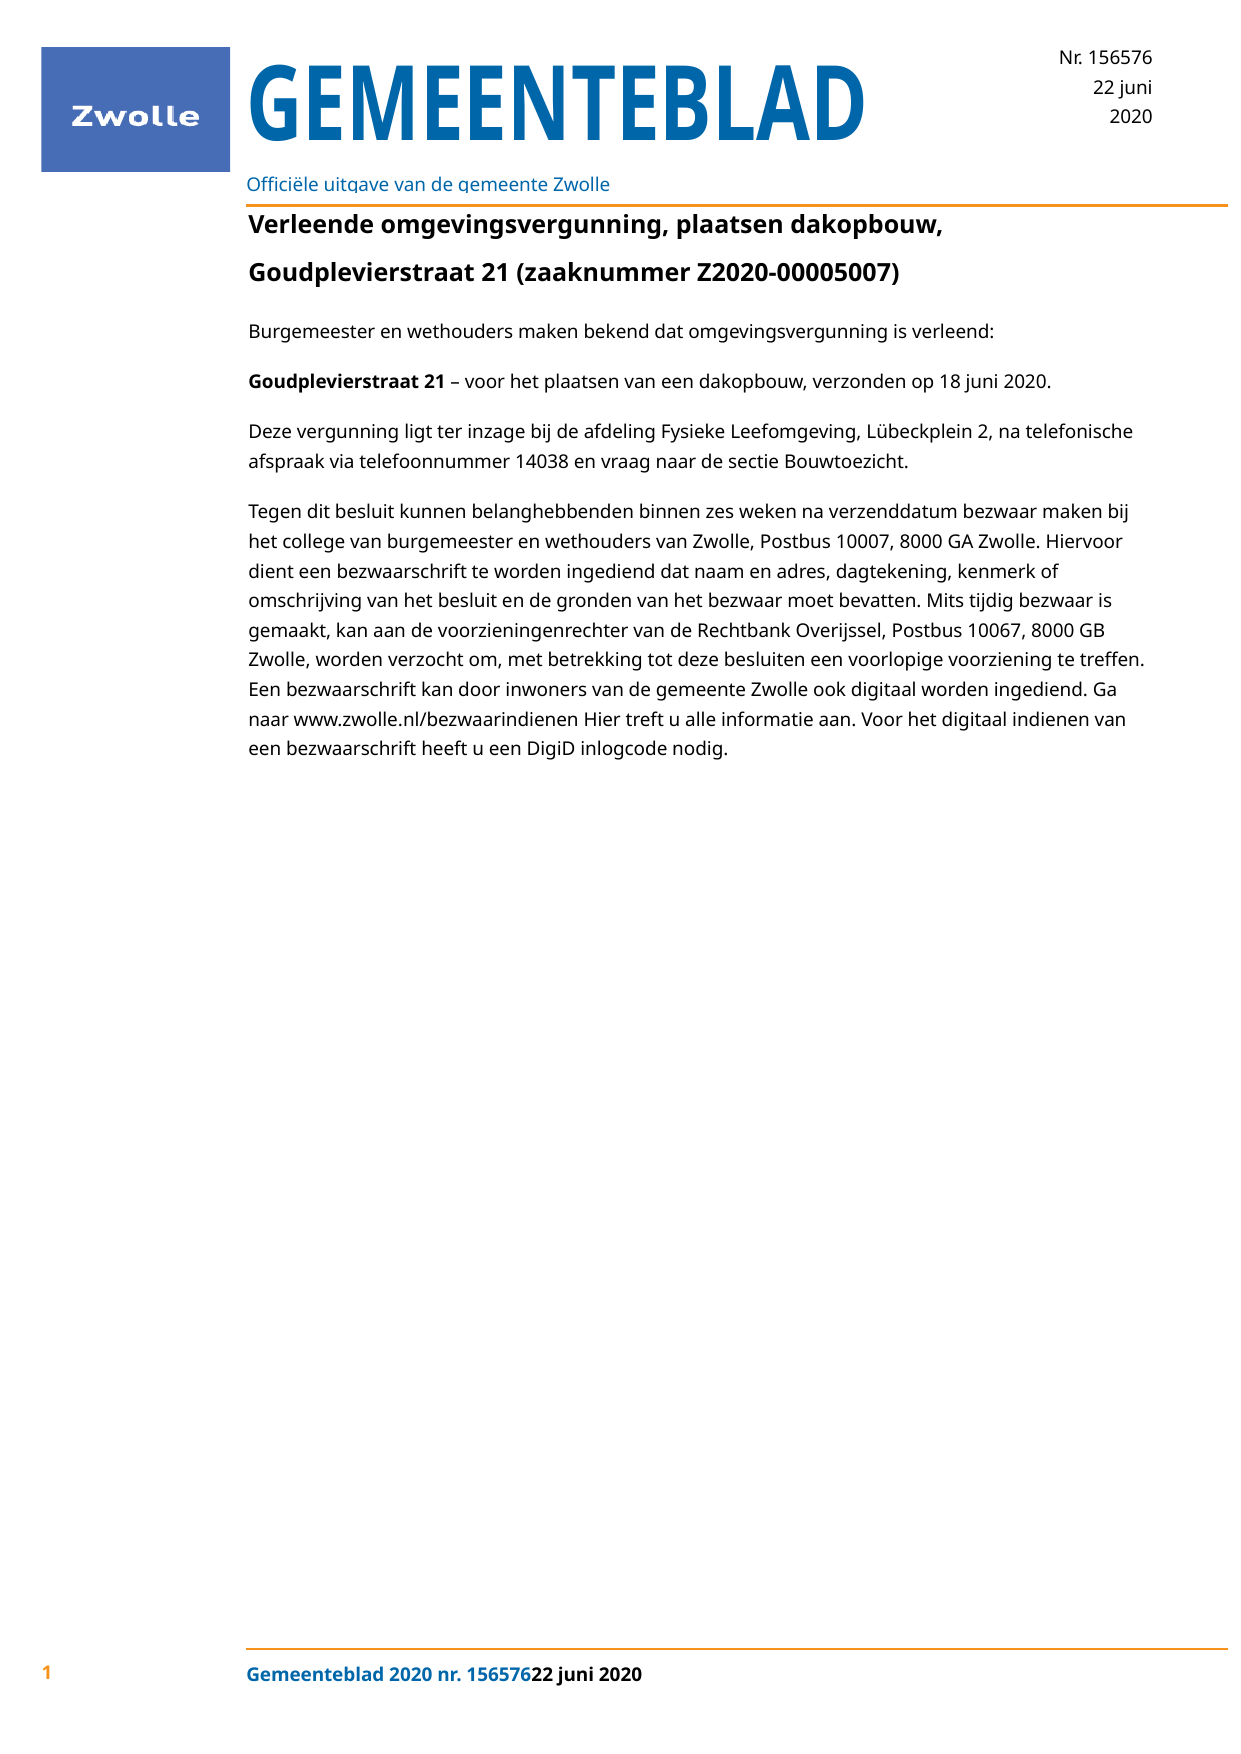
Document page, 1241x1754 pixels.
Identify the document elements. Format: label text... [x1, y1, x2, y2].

text Goudplevierstraat 21 – voor het plaatsen van een dakopbouw, verzonden op 18 juni 2020. [248, 368, 1152, 394]
text Deze vergunning ligt ter inzage bij de afdeling Fysieke Leefomgeving, Lübeckplein 2, na telefonische afspraak via telefoonnummer 14038 en vraag naar de sectie Bouwtoezicht. [248, 419, 1152, 474]
picture [41, 47, 231, 172]
text Verleende omgevingsvergunning, plaatsen dakopbouw, Goudplevierstraat 21 (zaaknummer Z2020-00005007) [248, 207, 1152, 288]
text Burgemeester en wethouders maken bekend dat omgevingsvergunning is verleend: [248, 318, 1152, 344]
text Tegen dit besluit kunnen belanghebbenden binnen zes weken na verzenddatum bezwaar maken bij het college van burgemeester en wethouders van Zwolle, Postbus 10007, 8000 GA Zwolle. Hiervoor dient een bezwaarschrift te worden ingediend dat naam en adres, dagtekening, kenmerk of omschrijving van het besluit en de gronden van het bezwaar moet bevatten. Mits tijdig bezwaar is gemaakt, kan aan de voorzieningenrechter van de Rechtbank Overijssel, Postbus 10067, 8000 GB Zwolle, worden verzocht om, met betrekking tot deze besluiten een voorlopige voorziening te treffen. Een bezwaarschrift kan door inwoners van de gemeente Zwolle ook digitaal worden ingediend. Ga naar www.zwolle.nl/bezwaarindienen Hier treft u alle informatie aan. Voor het digitaal indienen van een bezwaarschrift heeft u een DigiD inlogcode nodig. [248, 499, 1152, 761]
